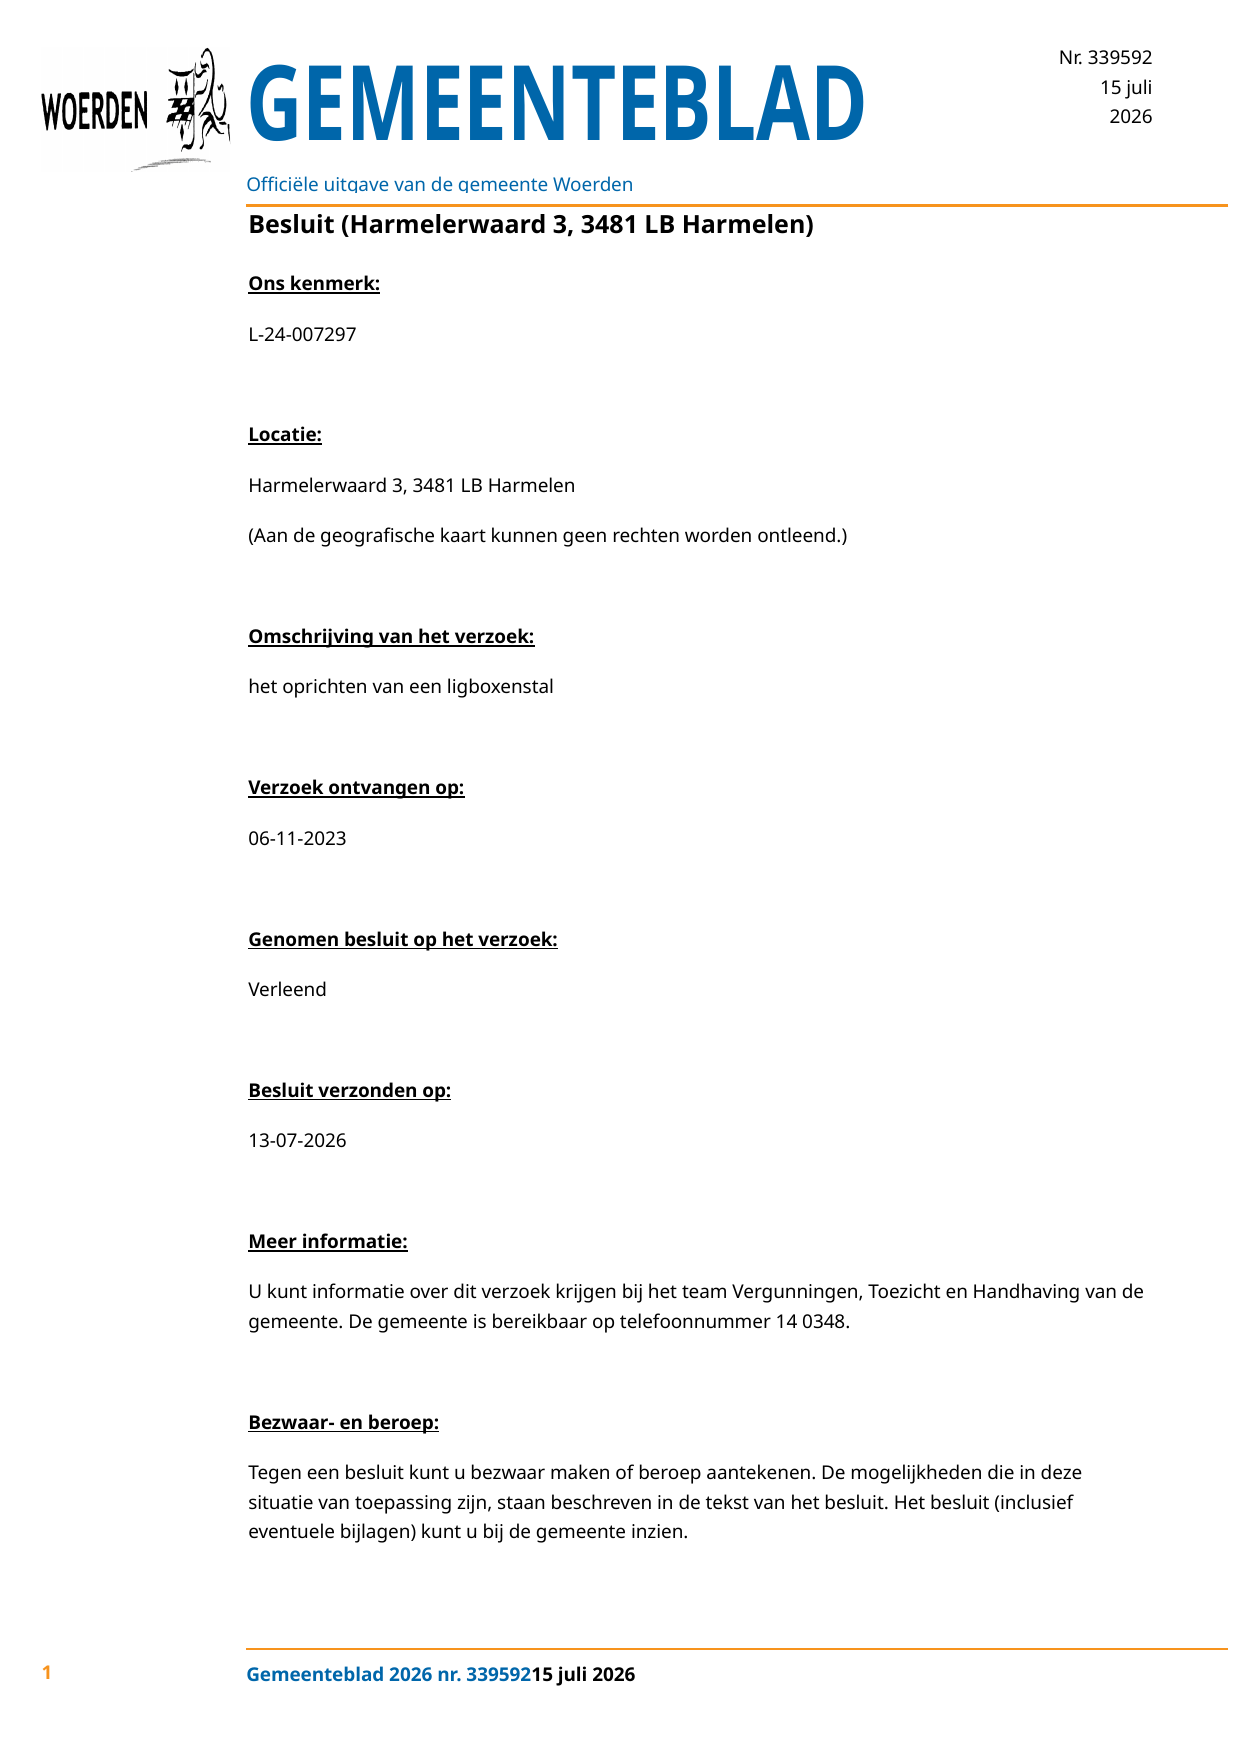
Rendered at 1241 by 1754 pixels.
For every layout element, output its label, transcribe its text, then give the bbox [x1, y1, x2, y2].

text 13-07-2026 [248, 1127, 1152, 1153]
text Locatie: [248, 422, 1152, 447]
text Omschrijving van het verzoek: [248, 623, 1152, 649]
text Tegen een besluit kunt u bezwaar maken of beroep aantekenen. De mogelijkheden die in deze situatie van toepassing zijn, staan beschreven in de tekst van het besluit. Het besluit (inclusief eventuele bijlagen) kunt u bij de gemeente inzien. [248, 1459, 1152, 1544]
text Ons kenmerk: [248, 270, 1152, 296]
text Verzoek ontvangen op: [248, 774, 1152, 800]
picture [41, 47, 231, 172]
text Besluit (Harmelerwaard 3, 3481 LB Harmelen) [248, 207, 1152, 241]
text Genomen besluit op het verzoek: [248, 926, 1152, 951]
text U kunt informatie over dit verzoek krijgen bij het team Vergunningen, Toezicht en Handhaving van de gemeente. De gemeente is bereikbaar op telefoonnummer 14 0348. [248, 1279, 1152, 1334]
text het oprichten van een ligboxenstal [248, 674, 1152, 699]
text 06-11-2023 [248, 825, 1152, 851]
text Besluit verzonden op: [248, 1077, 1152, 1103]
text L-24-007297 [248, 321, 1152, 346]
text Harmelerwaard 3, 3481 LB Harmelen [248, 472, 1152, 498]
text Meer informatie: [248, 1228, 1152, 1254]
text Verleend [248, 976, 1152, 1002]
text Bezwaar- en beroep: [248, 1409, 1152, 1435]
text (Aan de geografische kaart kunnen geen rechten worden ontleend.) [248, 522, 1152, 548]
